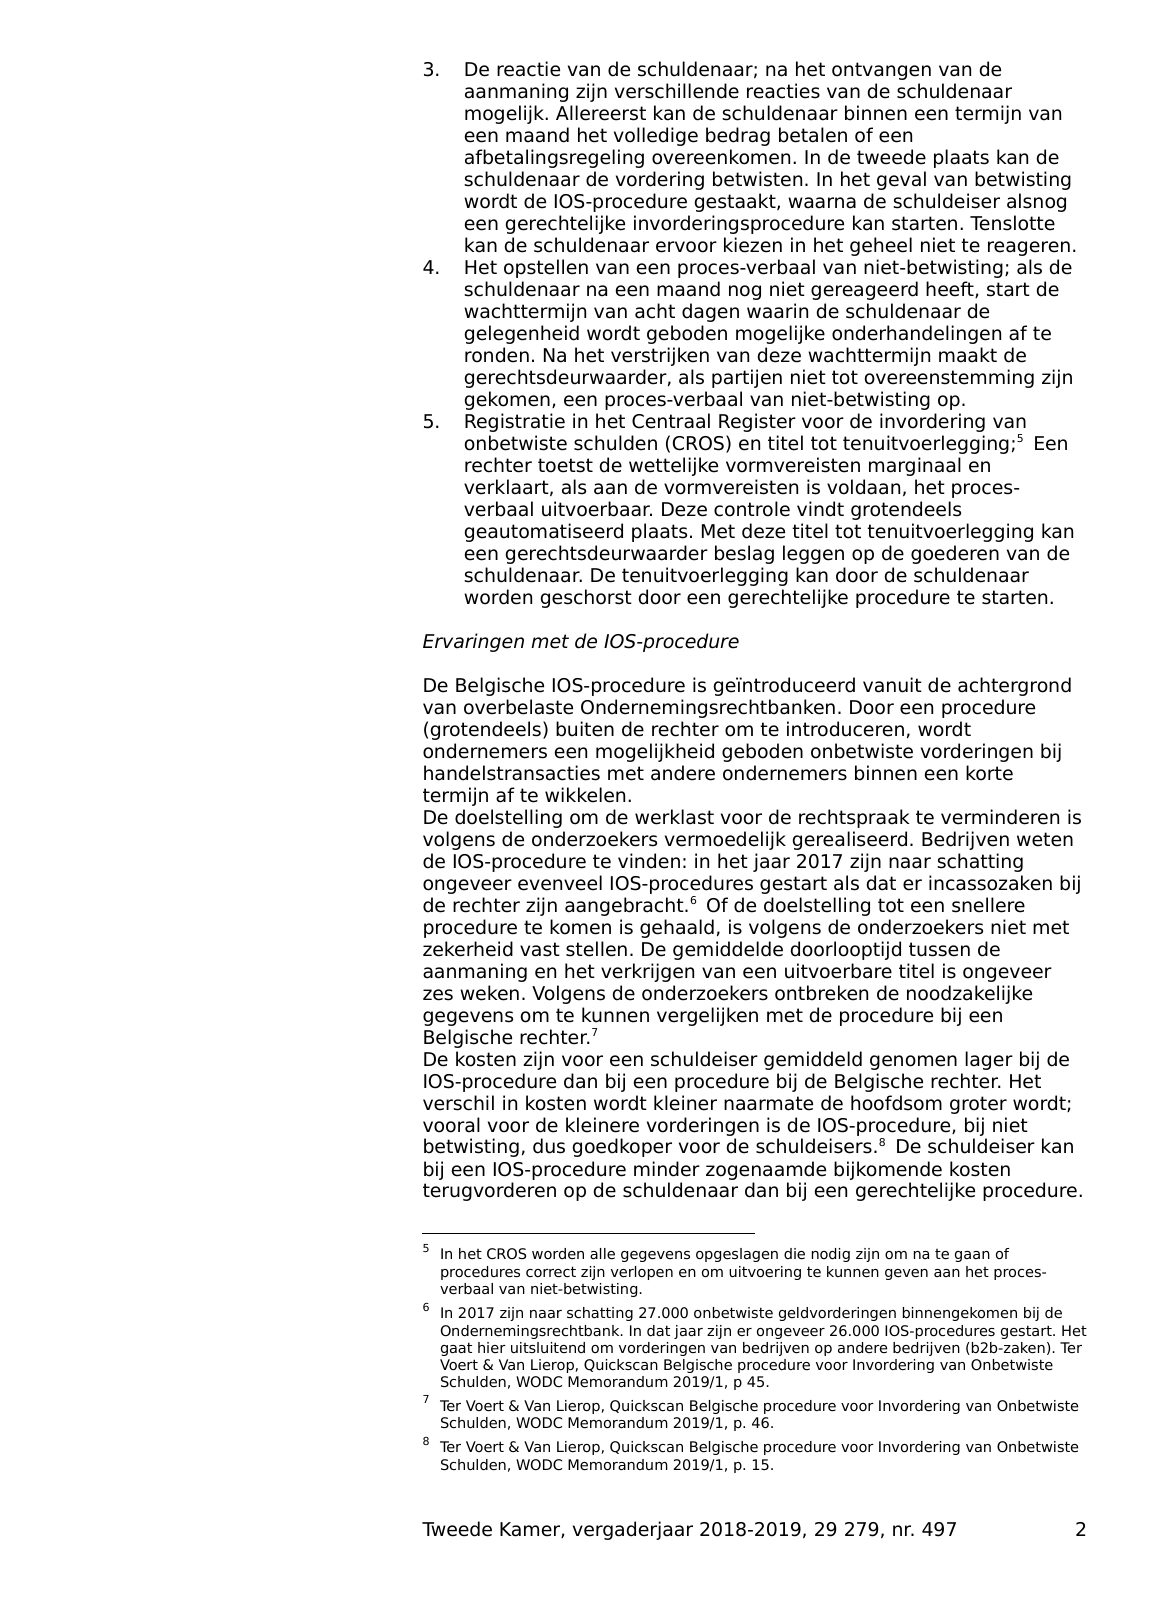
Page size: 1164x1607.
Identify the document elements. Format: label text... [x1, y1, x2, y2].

text 4. Het opstellen van een proces-verbaal van niet-betwisting; als de schuldenaar na een maand nog niet gereageerd heeft, start de wachttermijn van acht dagen waarin de schuldenaar de gelegenheid wordt geboden mogelijke onderhandelingen af te ronden. Na het verstrijken van deze wachttermijn maakt de gerechtsdeurwaarder, als partijen niet tot overeenstemming zijn gekomen, een proces-verbaal van niet-betwisting op. [422, 257, 1087, 411]
text 5. Registratie in het Centraal Register voor de invordering van onbetwiste schulden (CROS) en titel tot tenuitvoerlegging; Een rechter toetst de wettelijke vormvereisten marginaal en verklaart, als aan de vormvereisten is voldaan, het proces-verbaal uitvoerbaar. Deze controle vindt grotendeels geautomatiseerd plaats. Met deze titel tot tenuitvoerlegging kan een gerechtsdeurwaarder beslag leggen op de goederen van de schuldenaar. De tenuitvoerlegging kan door de schuldenaar worden geschorst door een gerechtelijke procedure te starten. [422, 411, 1087, 608]
text In 2017 zijn naar schatting 27.000 onbetwiste geldvorderingen binnengekomen bij de Ondernemingsrechtbank. In dat jaar zijn er ongeveer 26.000 IOS-procedures gestart. Het gaat hier uitsluitend om vorderingen van bedrijven op andere bedrijven (b2b-zaken). Ter Voert & Van Lierop, Quickscan Belgische procedure voor Invordering van Onbetwiste Schulden, WODC Memorandum 2019/1, p 45. [422, 1301, 1087, 1391]
subtitle Ervaringen met de IOS-procedure [422, 631, 1087, 653]
text Ter Voert & Van Lierop, Quickscan Belgische procedure voor Invordering van Onbetwiste Schulden, WODC Memorandum 2019/1, p. 15. [422, 1435, 1087, 1474]
text Ter Voert & Van Lierop, Quickscan Belgische procedure voor Invordering van Onbetwiste Schulden, WODC Memorandum 2019/1, p. 46. [422, 1393, 1087, 1432]
text De Belgische IOS-procedure is geïntroduceerd vanuit de achtergrond van overbelaste Ondernemingsrechtbanken. Door een procedure (grotendeels) buiten de rechter om te introduceren, wordt ondernemers een mogelijkheid geboden onbetwiste vorderingen bij handelstransacties met andere ondernemers binnen een korte termijn af te wikkelen. [422, 675, 1087, 807]
text De doelstelling om de werklast voor de rechtspraak te verminderen is volgens de onderzoekers vermoedelijk gerealiseerd. Bedrijven weten de IOS-procedure te vinden: in het jaar 2017 zijn naar schatting ongeveer evenveel IOS-procedures gestart als dat er incassozaken bij de rechter zijn aangebracht. Of de doelstelling tot een snellere procedure te komen is gehaald, is volgens de onderzoekers niet met zekerheid vast stellen. De gemiddelde doorlooptijd tussen de aanmaning en het verkrijgen van een uitvoerbare titel is ongeveer zes weken. Volgens de onderzoekers ontbreken de noodzakelijke gegevens om te kunnen vergelijken met de procedure bij een Belgische rechter. [422, 807, 1087, 1048]
text 3. De reactie van de schuldenaar; na het ontvangen van de aanmaning zijn verschillende reacties van de schuldenaar mogelijk. Allereerst kan de schuldenaar binnen een termijn van een maand het volledige bedrag betalen of een afbetalingsregeling overeenkomen. In de tweede plaats kan de schuldenaar de vordering betwisten. In het geval van betwisting wordt de IOS-procedure gestaakt, waarna de schuldeiser alsnog een gerechtelijke invorderingsprocedure kan starten. Tenslotte kan de schuldenaar ervoor kiezen in het geheel niet te reageren. [422, 59, 1087, 257]
text In het CROS worden alle gegevens opgeslagen die nodig zijn om na te gaan of procedures correct zijn verlopen en om uitvoering te kunnen geven aan het proces-verbaal van niet-betwisting. [422, 1242, 1087, 1298]
text De kosten zijn voor een schuldeiser gemiddeld genomen lager bij de IOS-procedure dan bij een procedure bij de Belgische rechter. Het verschil in kosten wordt kleiner naarmate de hoofdsom groter wordt; vooral voor de kleinere vorderingen is de IOS-procedure, bij niet betwisting, dus goedkoper voor de schuldeisers. De schuldeiser kan bij een IOS-procedure minder zogenaamde bijkomende kosten terugvorderen op de schuldenaar dan bij een gerechtelijke procedure. [422, 1048, 1087, 1202]
